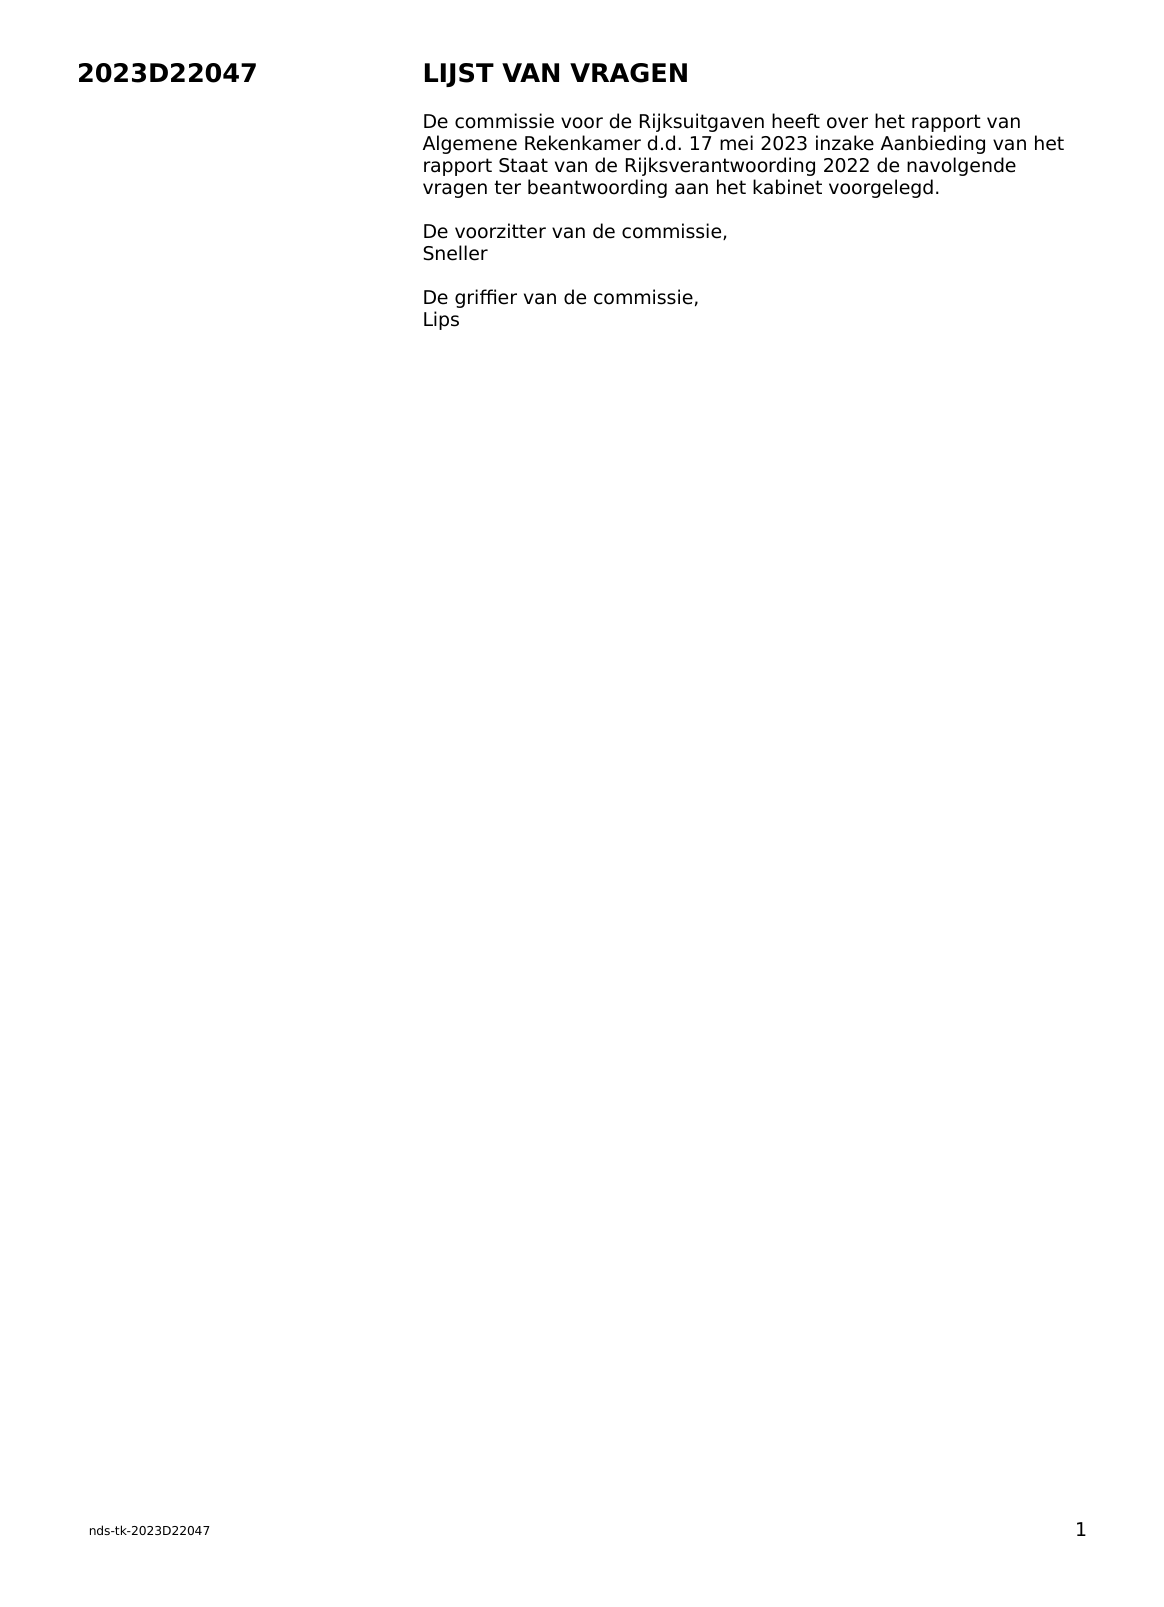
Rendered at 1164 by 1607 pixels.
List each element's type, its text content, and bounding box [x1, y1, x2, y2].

text nds-tk-2023D22047 [88, 1524, 323, 1538]
text De griffier van de commissie, [422, 287, 1087, 309]
text De voorzitter van de commissie, [422, 221, 1087, 243]
text Sneller [422, 243, 1087, 265]
text Lips [422, 309, 1087, 331]
text 2023D22047 LIJST VAN VRAGEN [77, 59, 1087, 89]
text De commissie voor de Rijksuitgaven heeft over het rapport van Algemene Rekenkamer d.d. 17 mei 2023 inzake Aanbieding van het rapport Staat van de Rijksverantwoording 2022 de navolgende vragen ter beantwoording aan het kabinet voorgelegd. [422, 111, 1087, 199]
